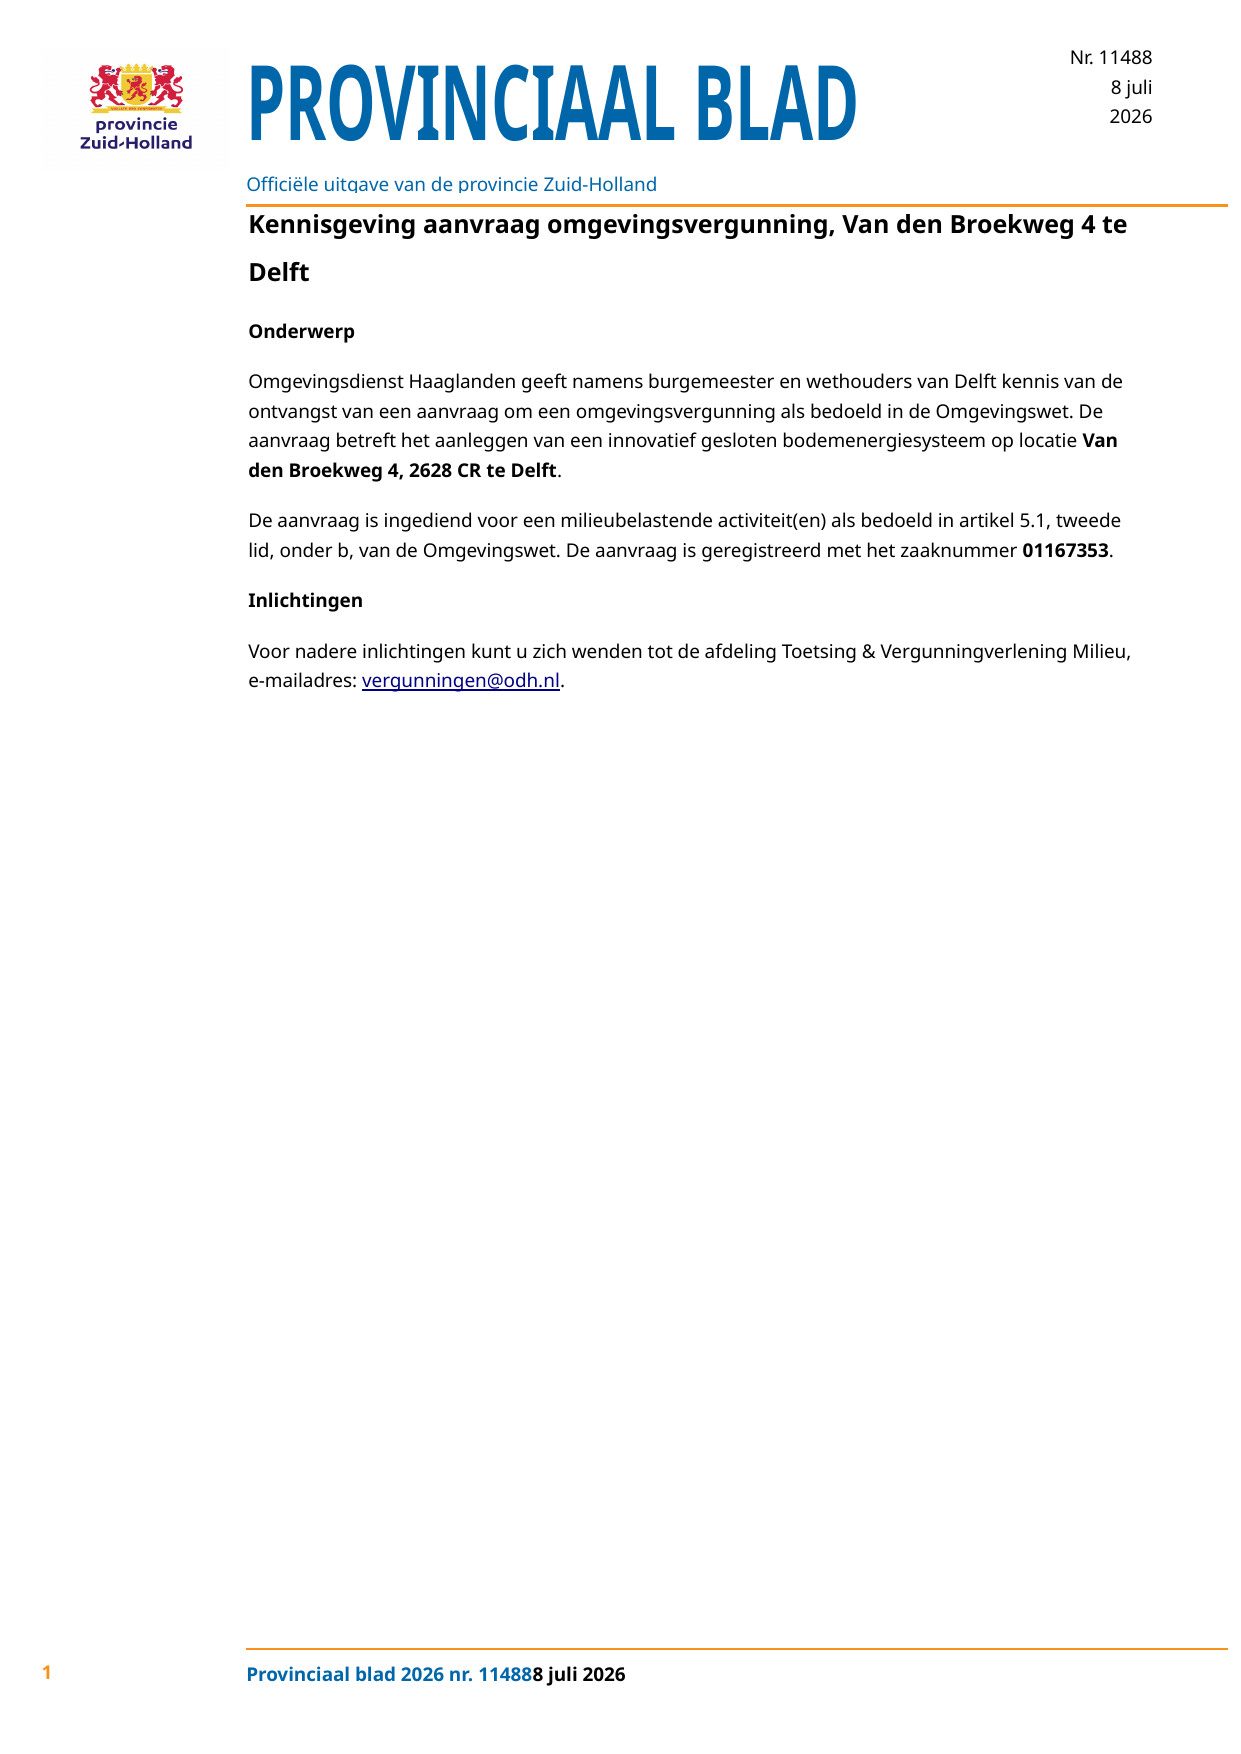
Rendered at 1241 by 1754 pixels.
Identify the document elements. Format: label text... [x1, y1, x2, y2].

text Onderwerp [248, 318, 1152, 344]
text De aanvraag is ingediend voor een milieubelastende activiteit(en) als bedoeld in artikel 5.1, tweede lid, onder b, van de Omgevingswet. De aanvraag is geregistreerd met het zaaknummer 01167353. [248, 507, 1152, 563]
picture [41, 47, 231, 172]
text Omgevingsdienst Haaglanden geeft namens burgemeester en wethouders van Delft kennis van de ontvangst van een aanvraag om een omgevingsvergunning als bedoeld in de Omgevingswet. De aanvraag betreft het aanleggen van een innovatief gesloten bodemenergiesysteem op locatie Van den Broekweg 4, 2628 CR te Delft. [248, 368, 1152, 483]
text Kennisgeving aanvraag omgevingsvergunning, Van den Broekweg 4 te Delft [248, 207, 1152, 288]
text Voor nadere inlichtingen kunt u zich wenden tot de afdeling Toetsing & Vergunningverlening Milieu, e-mailadres: vergunningen@odh.nl. [248, 638, 1152, 693]
text Inlichtingen [248, 587, 1152, 613]
